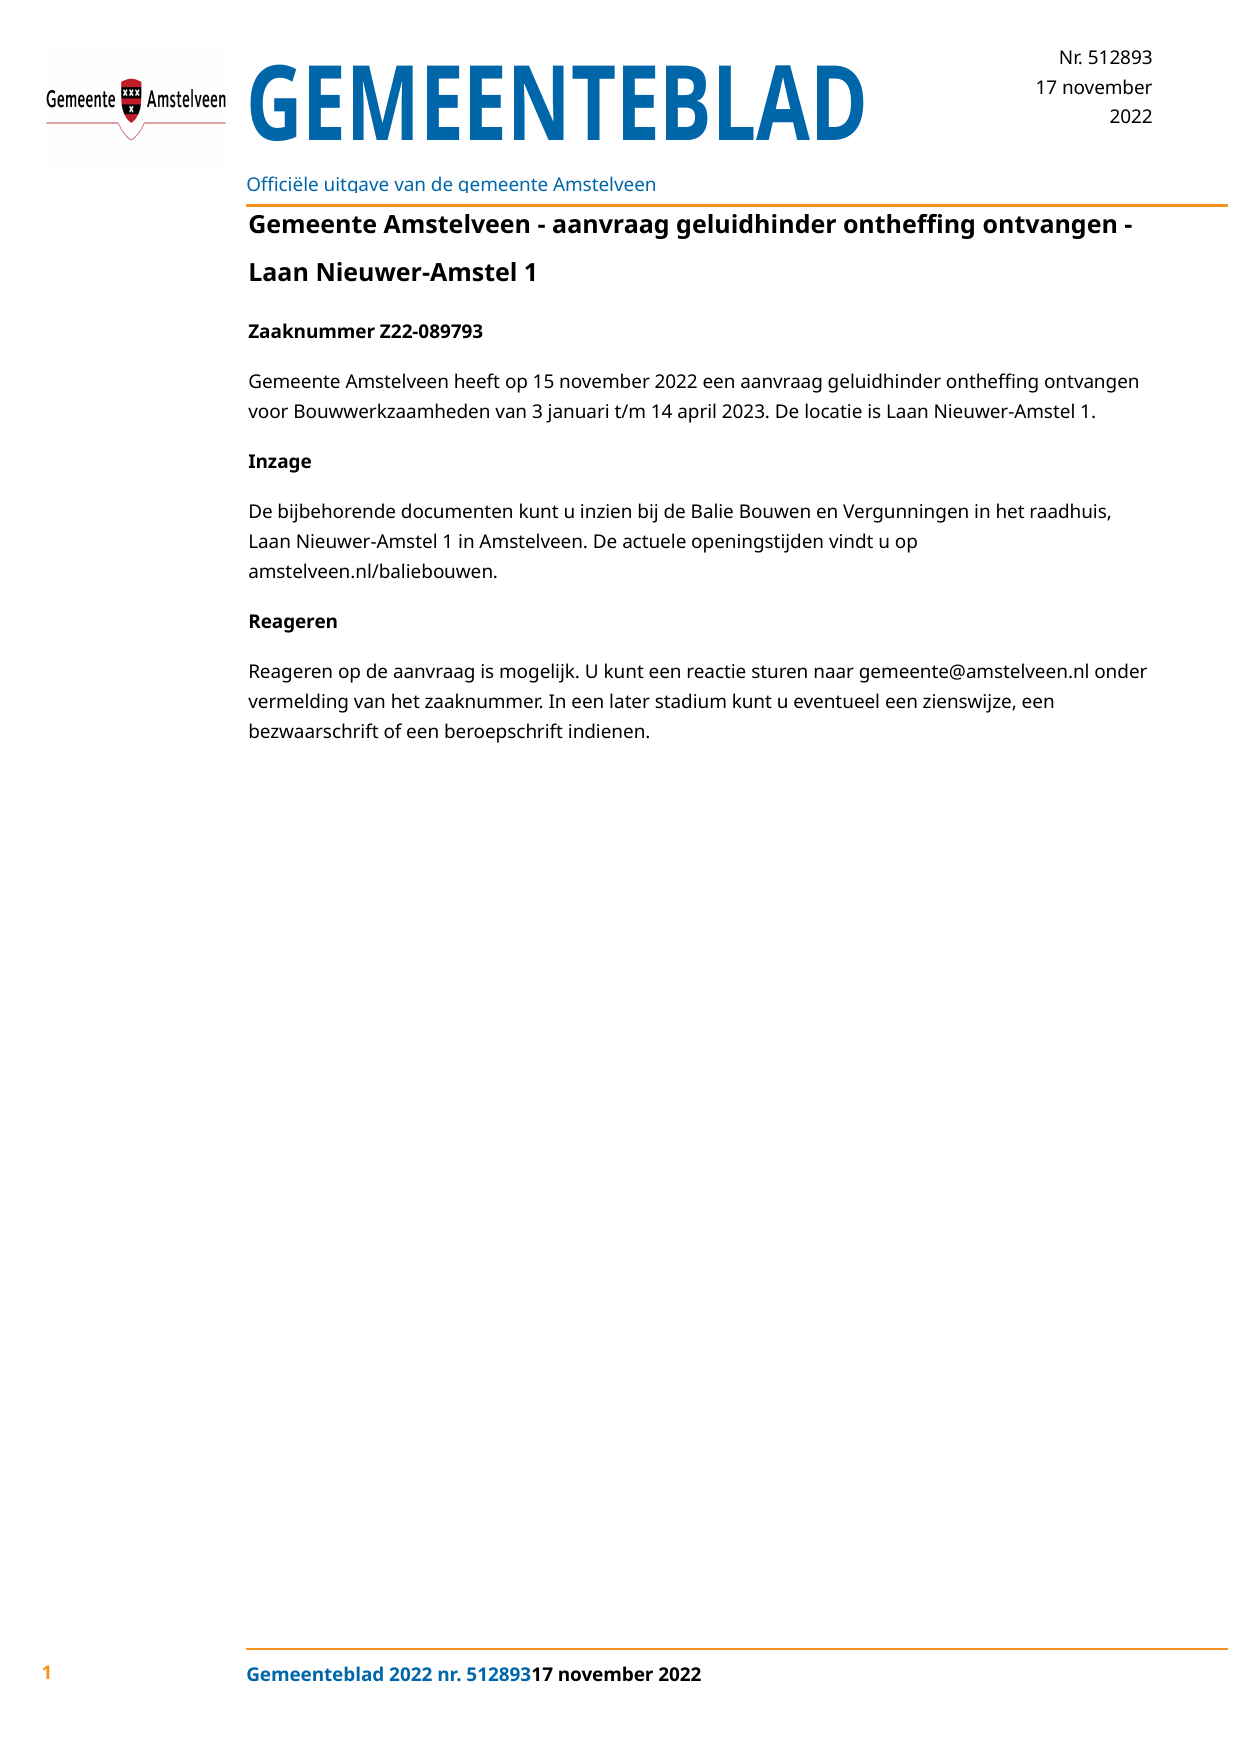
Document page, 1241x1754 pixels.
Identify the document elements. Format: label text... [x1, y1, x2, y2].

text Zaaknummer Z22-089793 [248, 318, 1152, 344]
text De bijbehorende documenten kunt u inzien bij de Balie Bouwen en Vergunningen in het raadhuis, Laan Nieuwer-Amstel 1 in Amstelveen. De actuele openingstijden vindt u op amstelveen.nl/baliebouwen. [248, 499, 1152, 584]
text Gemeente Amstelveen heeft op 15 november 2022 een aanvraag geluidhinder ontheffing ontvangen voor Bouwwerkzaamheden van 3 januari t/m 14 april 2023. De locatie is Laan Nieuwer-Amstel 1. [248, 368, 1152, 424]
text Gemeente Amstelveen - aanvraag geluidhinder ontheffing ontvangen - Laan Nieuwer-Amstel 1 [248, 207, 1152, 288]
text Reageren op de aanvraag is mogelijk. U kunt een reactie sturen naar gemeente@amstelveen.nl onder vermelding van het zaaknummer. In een later stadium kunt u eventueel een zienswijze, een bezwaarschrift of een beroepschrift indienen. [248, 659, 1152, 744]
text Inzage [248, 448, 1152, 474]
text Reageren [248, 608, 1152, 634]
picture [41, 47, 231, 172]
